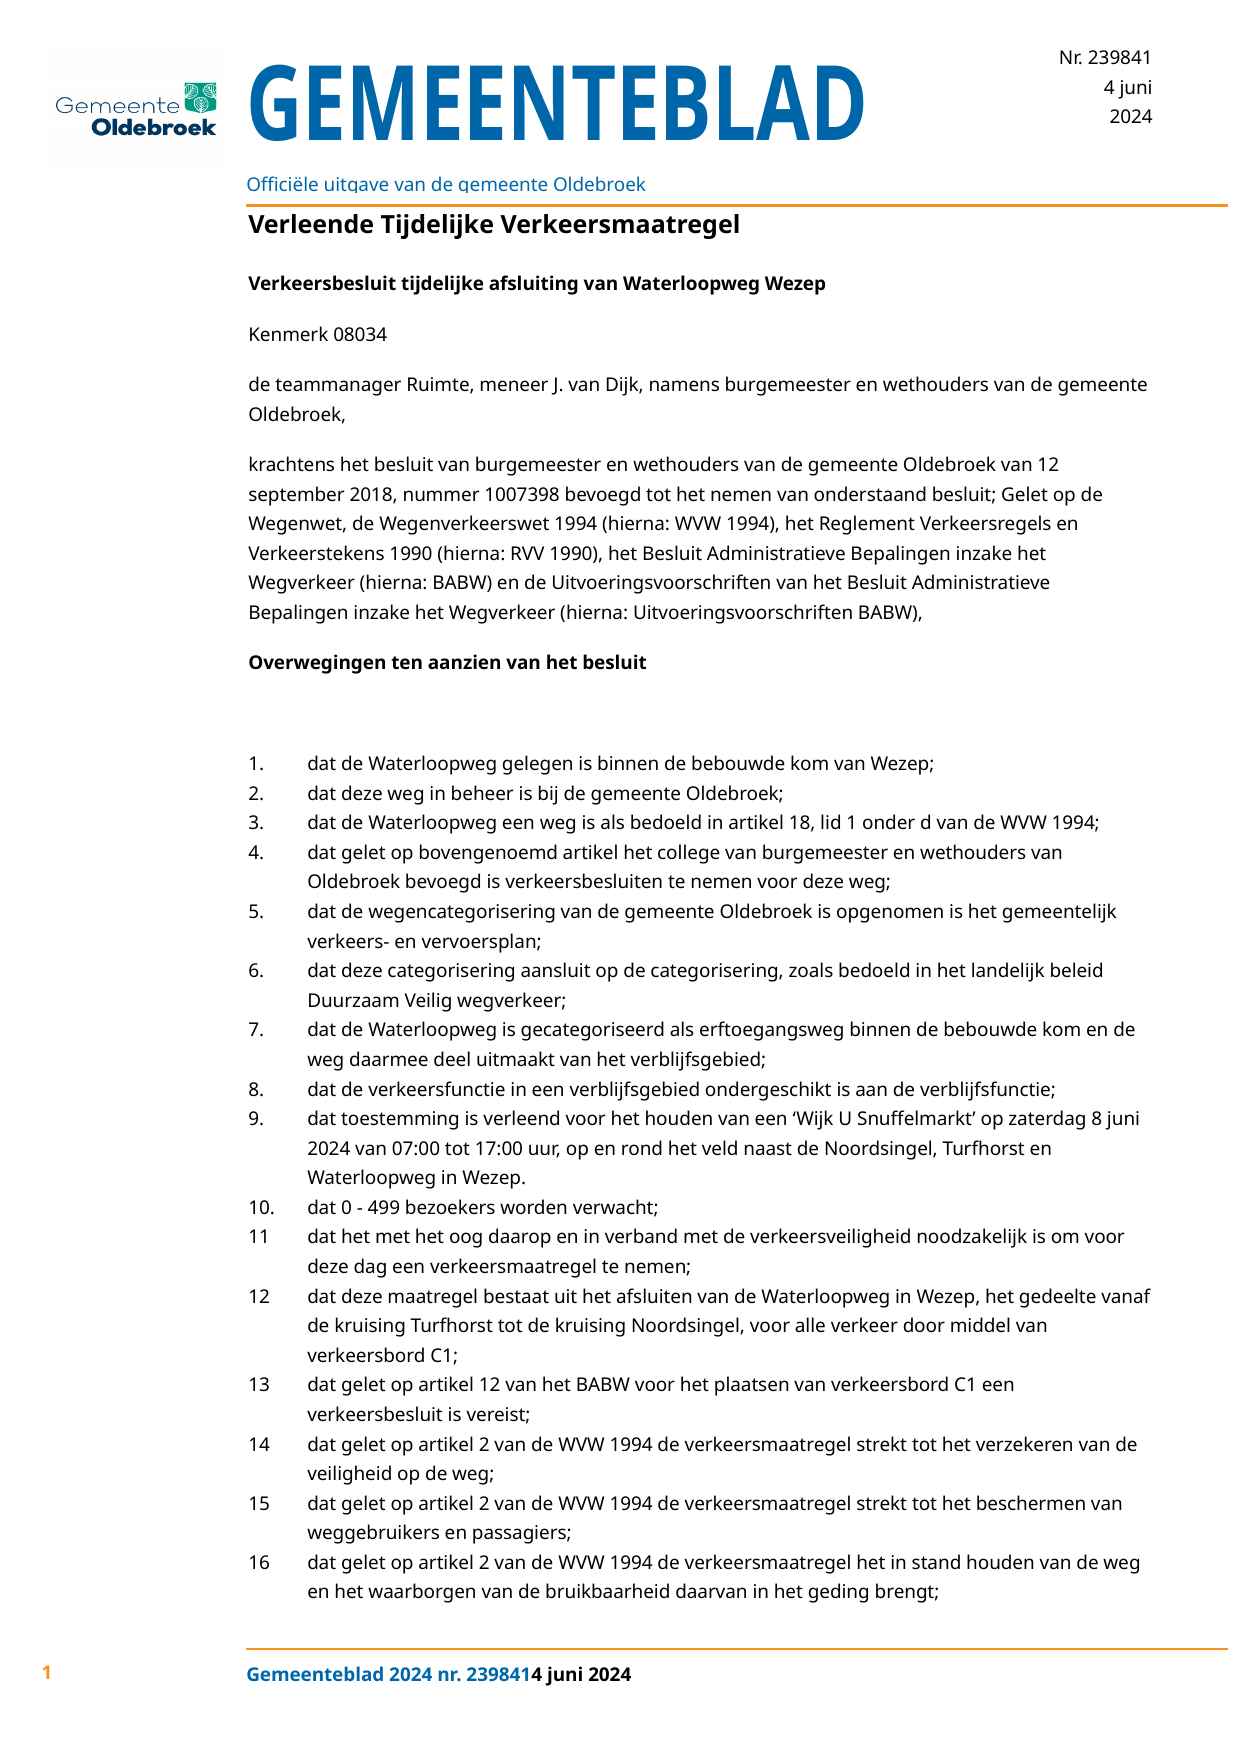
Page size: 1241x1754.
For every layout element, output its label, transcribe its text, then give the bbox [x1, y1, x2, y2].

text Verleende Tijdelijke Verkeersmaatregel [248, 207, 1152, 241]
list dat de Waterloopweg is gecategoriseerd als erftoegangsweg binnen de bebouwde kom en de weg daarmee deel uitmaakt van het verblijfsgebied; [248, 1017, 1152, 1072]
list dat de Waterloopweg gelegen is binnen de bebouwde kom van Wezep; [248, 750, 1152, 776]
list dat de wegencategorisering van de gemeente Oldebroek is opgenomen is het gemeentelijk verkeers- en vervoersplan; [248, 898, 1152, 953]
text Verkeersbesluit tijdelijke afsluiting van Waterloopweg Wezep [248, 270, 1152, 296]
list dat deze categorisering aansluit op de categorisering, zoals bedoeld in het landelijk beleid Duurzaam Veilig wegverkeer; [248, 957, 1152, 1013]
list dat deze maatregel bestaat uit het afsluiten van de Waterloopweg in Wezep, het gedeelte vanaf de kruising Turfhorst tot de kruising Noordsingel, voor alle verkeer door middel van verkeersbord C1; [248, 1283, 1152, 1368]
list dat de verkeersfunctie in een verblijfsgebied ondergeschikt is aan de verblijfsfunctie; [248, 1076, 1152, 1101]
text krachtens het besluit van burgemeester en wethouders van de gemeente Oldebroek van 12 september 2018, nummer 1007398 bevoegd tot het nemen van onderstaand besluit; Gelet op de Wegenwet, de Wegenverkeerswet 1994 (hierna: WVW 1994), het Reglement Verkeersregels en Verkeerstekens 1990 (hierna: RVV 1990), het Besluit Administratieve Bepalingen inzake het Wegverkeer (hierna: BABW) en de Uitvoeringsvoorschriften van het Besluit Administratieve Bepalingen inzake het Wegverkeer (hierna: Uitvoeringsvoorschriften BABW), [248, 451, 1152, 625]
list dat 0 - 499 bezoekers worden verwacht; [248, 1194, 1152, 1220]
text de teammanager Ruimte, meneer J. van Dijk, namens burgemeester en wethouders van de gemeente Oldebroek, [248, 371, 1152, 426]
text Overwegingen ten aanzien van het besluit [248, 649, 1152, 675]
picture [41, 47, 231, 172]
list dat gelet op artikel 2 van de WVW 1994 de verkeersmaatregel het in stand houden van de weg en het waarborgen van de bruikbaarheid daarvan in het geding brengt; [248, 1549, 1152, 1604]
list dat toestemming is verleend voor het houden van een ‘Wijk U Snuffelmarkt’ op zaterdag 8 juni 2024 van 07:00 tot 17:00 uur, op en rond het veld naast de Noordsingel, Turfhorst en Waterloopweg in Wezep. [248, 1105, 1152, 1190]
text Kenmerk 08034 [248, 321, 1152, 346]
list dat gelet op artikel 12 van het BABW voor het plaatsen van verkeersbord C1 een verkeersbesluit is vereist; [248, 1372, 1152, 1427]
list dat de Waterloopweg een weg is als bedoeld in artikel 18, lid 1 onder d van de WVW 1994; [248, 809, 1152, 835]
list dat het met het oog daarop en in verband met de verkeersveiligheid noodzakelijk is om voor deze dag een verkeersmaatregel te nemen; [248, 1224, 1152, 1279]
list dat gelet op bovengenoemd artikel het college van burgemeester en wethouders van Oldebroek bevoegd is verkeersbesluiten te nemen voor deze weg; [248, 839, 1152, 894]
list dat gelet op artikel 2 van de WVW 1994 de verkeersmaatregel strekt tot het verzekeren van de veiligheid op de weg; [248, 1431, 1152, 1486]
list dat gelet op artikel 2 van de WVW 1994 de verkeersmaatregel strekt tot het beschermen van weggebruikers en passagiers; [248, 1490, 1152, 1545]
list dat deze weg in beheer is bij de gemeente Oldebroek; [248, 780, 1152, 806]
